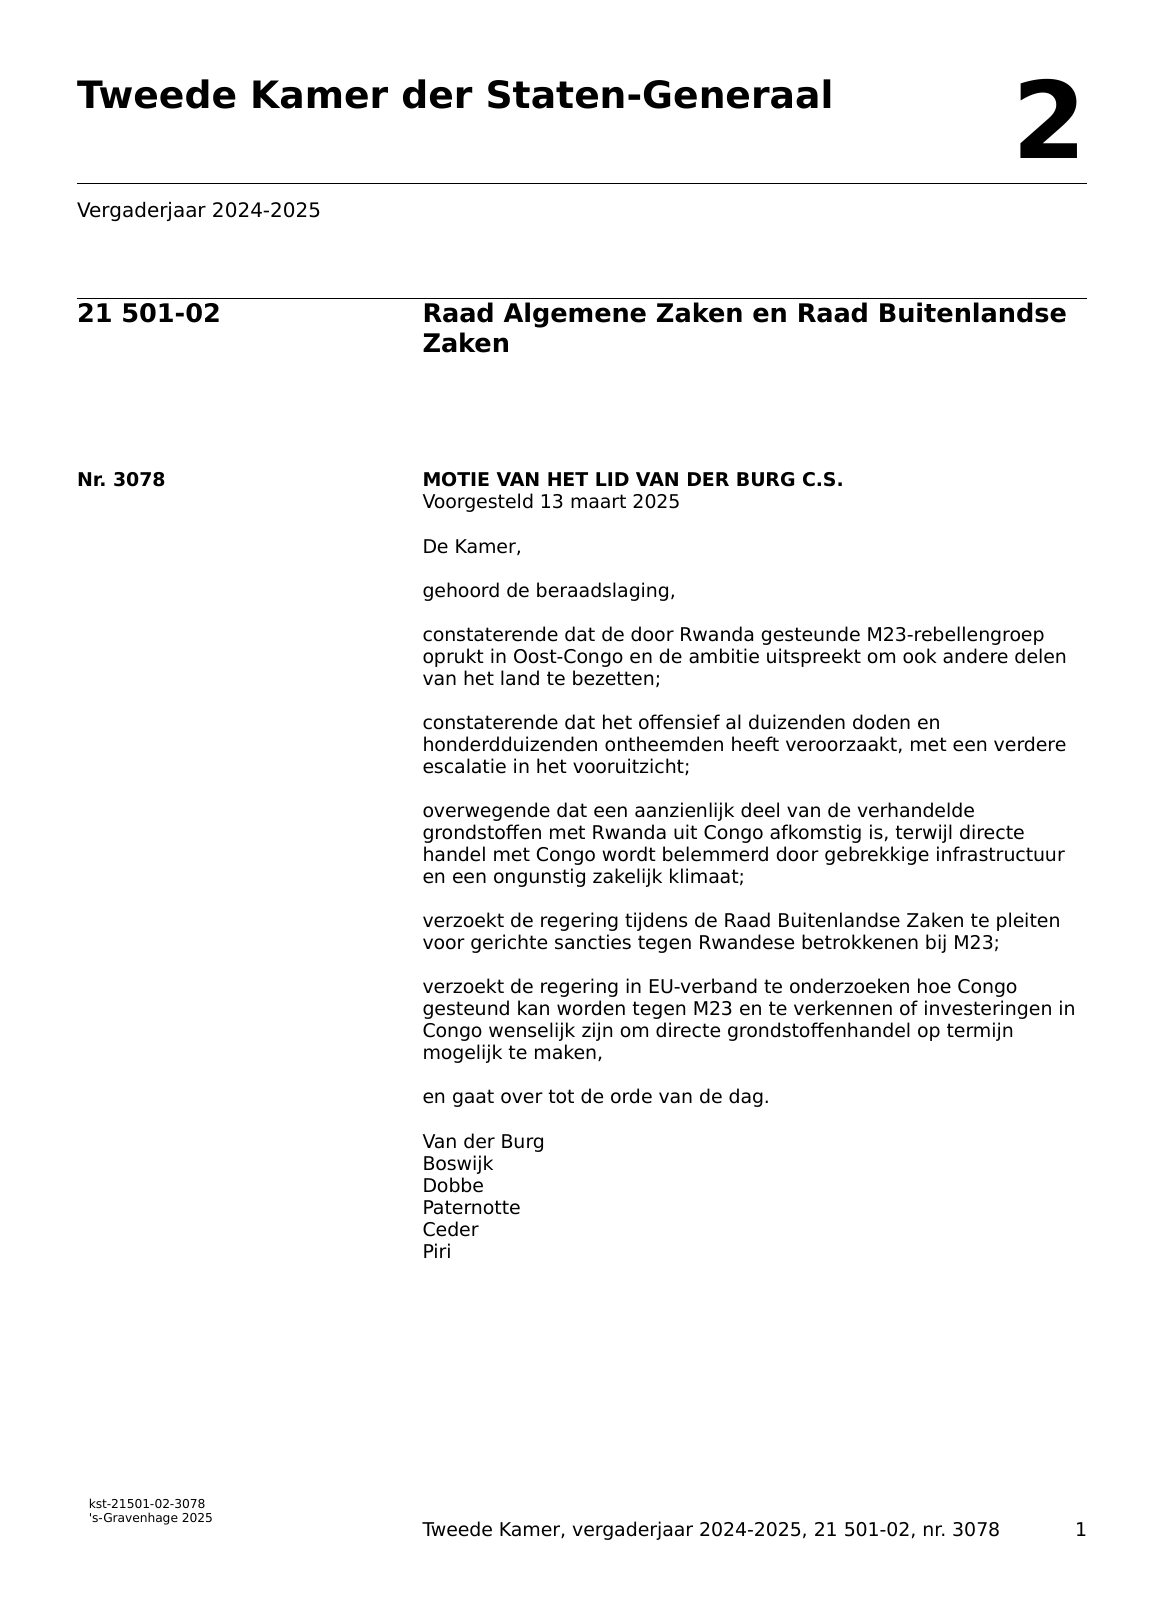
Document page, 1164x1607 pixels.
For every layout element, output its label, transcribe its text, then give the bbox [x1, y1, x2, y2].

text Paternotte [422, 1197, 1087, 1218]
text kst-21501-02-3078 [88, 1497, 323, 1511]
text overwegende dat een aanzienlijk deel van de verhandelde grondstoffen met Rwanda uit Congo afkomstig is, terwijl directe handel met Congo wordt belemmerd door gebrekkige infrastructuur en een ongunstig zakelijk klimaat; [422, 800, 1087, 888]
table_header 2 [886, 59, 1087, 183]
subtitle 21 501-02 Raad Algemene Zaken en Raad Buitenlandse Zaken [77, 299, 1087, 358]
text Ceder [422, 1218, 1087, 1241]
text 's-Gravenhage 2025 [88, 1511, 323, 1525]
table_header Tweede Kamer der Staten-Generaal [77, 59, 886, 183]
text gehoord de beraadslaging, [422, 580, 1087, 602]
text constaterende dat het offensief al duizenden doden en honderdduizenden ontheemden heeft veroorzaakt, met een verdere escalatie in het vooruitzicht; [422, 712, 1087, 778]
text verzoekt de regering in EU-verband te onderzoeken hoe Congo gesteund kan worden tegen M23 en te verkennen of investeringen in Congo wenselijk zijn om directe grondstoffenhandel op termijn mogelijk te maken, [422, 976, 1087, 1064]
subtitle Nr. 3078 MOTIE VAN HET LID VAN DER BURG C.S. [77, 469, 1087, 491]
text Piri [422, 1241, 1087, 1262]
text Van der Burg [422, 1131, 1087, 1153]
text constaterende dat de door Rwanda gesteunde M23-rebellengroep oprukt in Oost-Congo en de ambitie uitspreekt om ook andere delen van het land te bezetten; [422, 624, 1087, 690]
text Voorgesteld 13 maart 2025 [422, 491, 1087, 513]
text Dobbe [422, 1174, 1087, 1197]
text en gaat over tot de orde van de dag. [422, 1086, 1087, 1108]
text De Kamer, [422, 536, 1087, 557]
text verzoekt de regering tijdens de Raad Buitenlandse Zaken te pleiten voor gerichte sancties tegen Rwandese betrokkenen bij M23; [422, 910, 1087, 954]
table_cell Vergaderjaar 2024-2025 [77, 184, 1087, 298]
text Boswijk [422, 1153, 1087, 1174]
